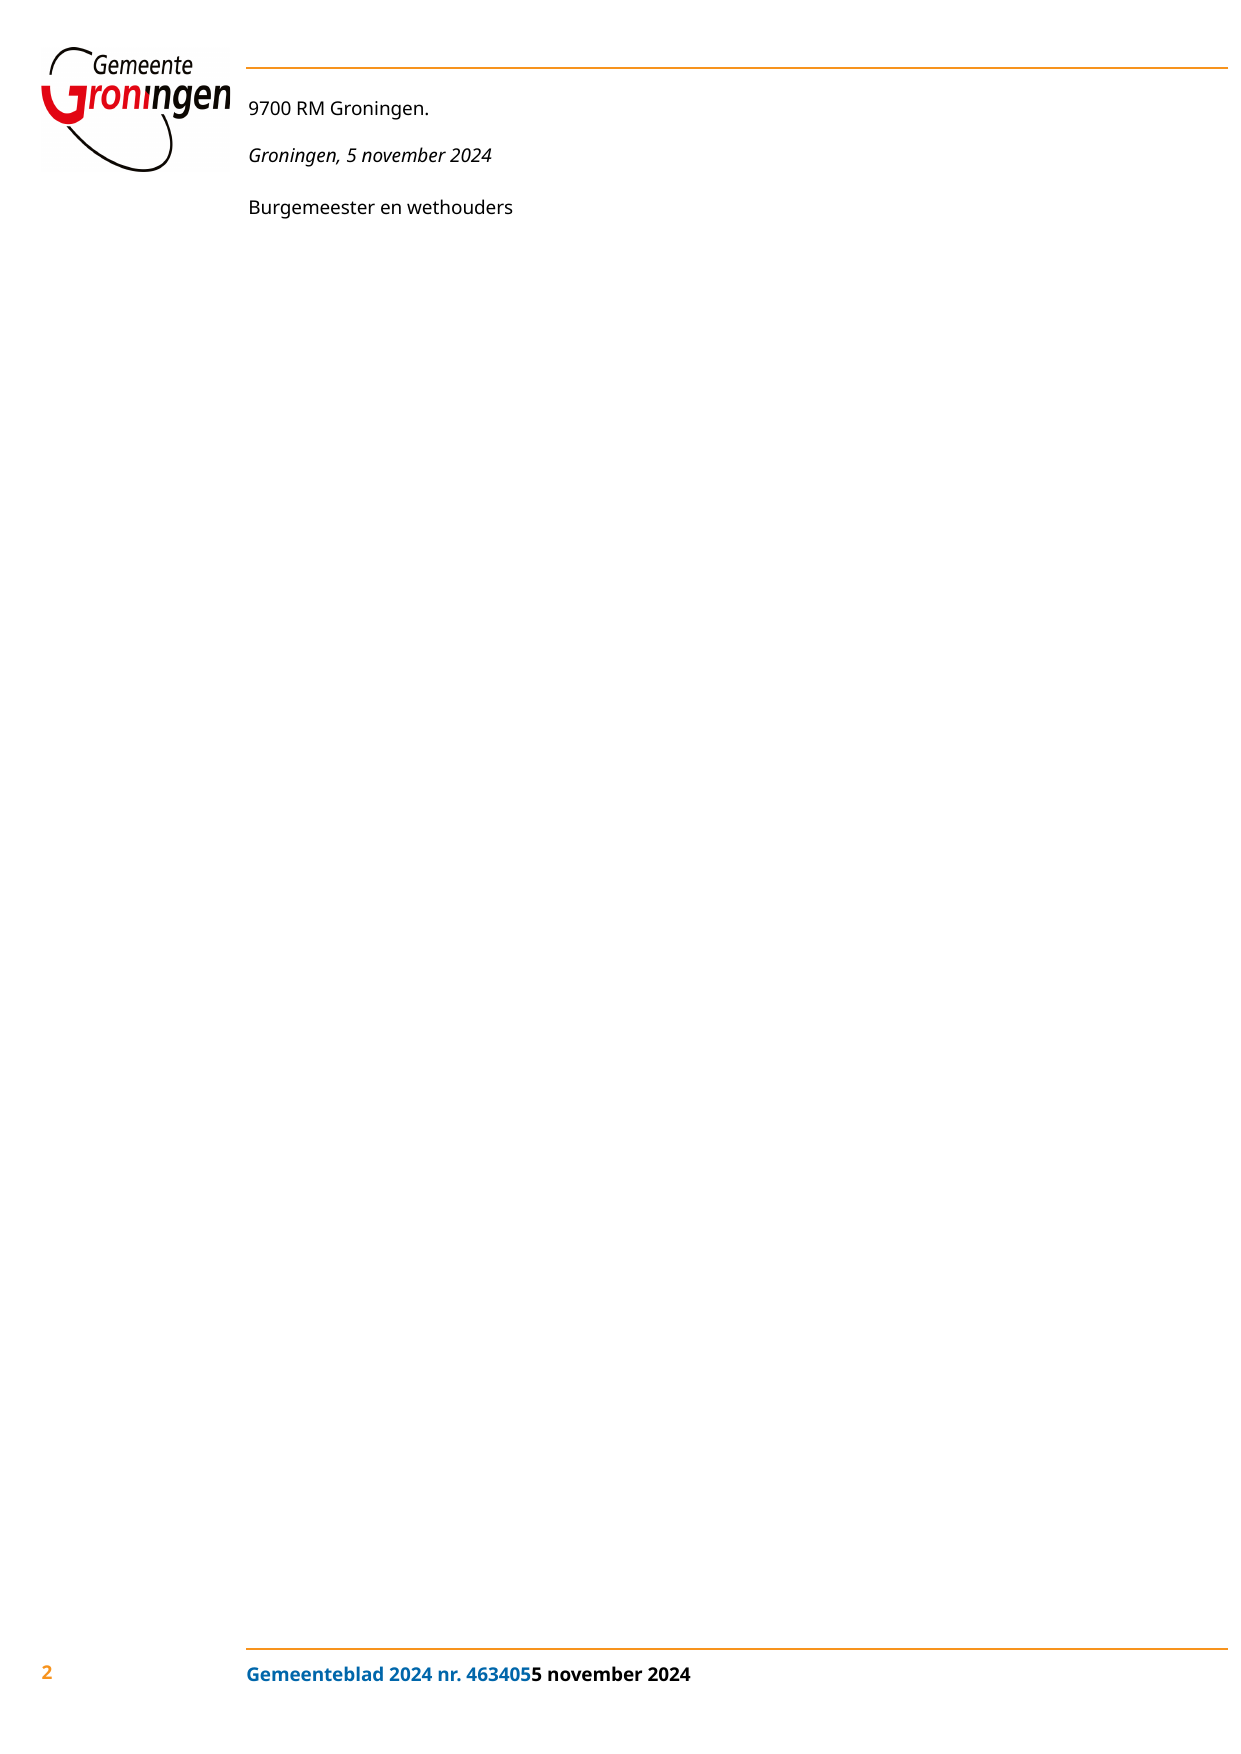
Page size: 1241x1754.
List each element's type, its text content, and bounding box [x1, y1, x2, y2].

picture [41, 47, 231, 172]
text Burgemeester en wethouders [248, 194, 1152, 220]
text Groningen, 5 november 2024 [248, 143, 1152, 168]
text 9700 RM Groningen. [248, 95, 1152, 121]
